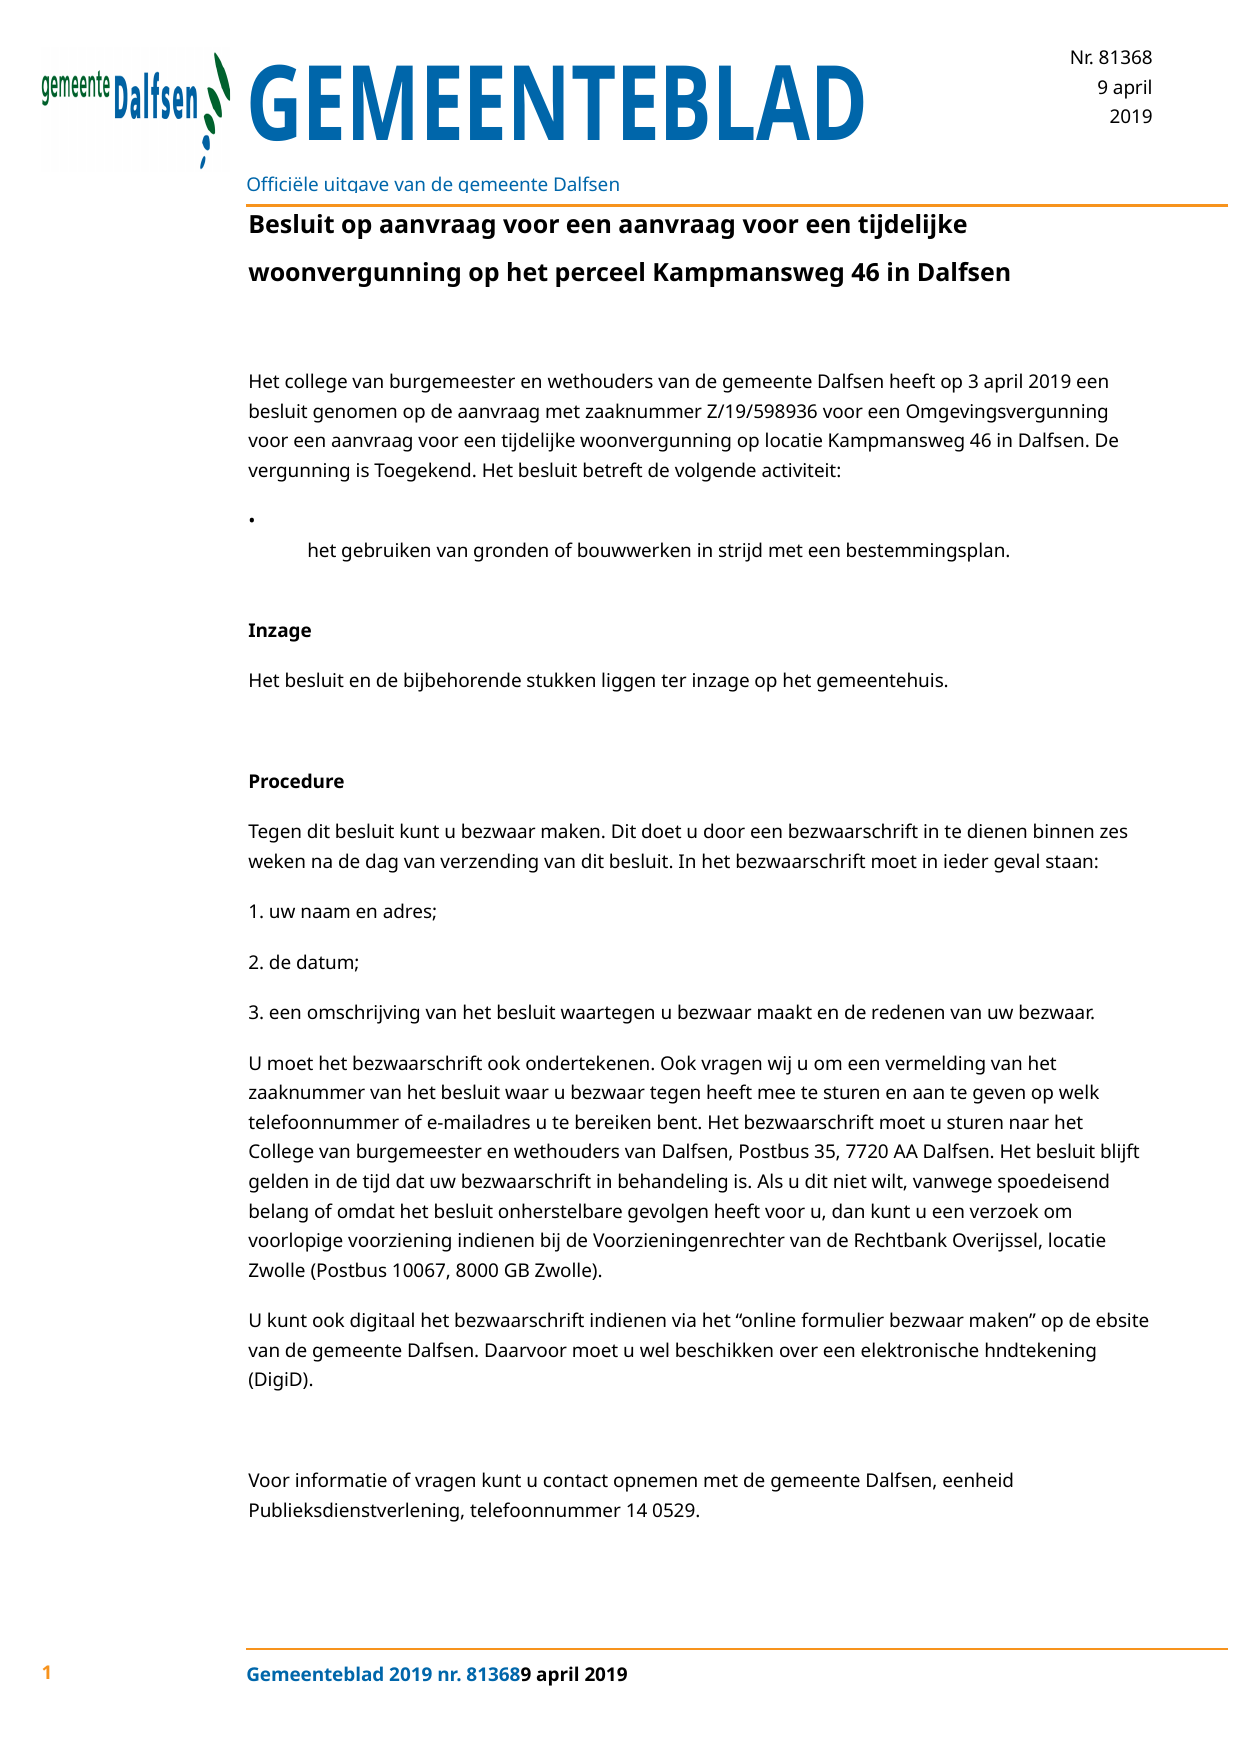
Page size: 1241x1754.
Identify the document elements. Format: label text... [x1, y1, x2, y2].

text 1. uw naam en adres; [248, 899, 1152, 924]
text Het college van burgemeester en wethouders van de gemeente Dalfsen heeft op 3 april 2019 een besluit genomen op de aanvraag met zaaknummer Z/19/598936 voor een Omgevingsvergunning voor een aanvraag voor een tijdelijke woonvergunning op locatie Kampmansweg 46 in Dalfsen. De vergunning is Toegekend. Het besluit betreft de volgende activiteit: [248, 368, 1152, 483]
text Procedure [248, 768, 1152, 794]
text Besluit op aanvraag voor een aanvraag voor een tijdelijke woonvergunning op het perceel Kampmansweg 46 in Dalfsen [248, 207, 1152, 288]
picture [41, 47, 231, 172]
text U moet het bezwaarschrift ook ondertekenen. Ook vragen wij u om een vermelding van het zaaknummer van het besluit waar u bezwaar tegen heeft mee te sturen en aan te geven op welk telefoonnummer of e-mailadres u te bereiken bent. Het bezwaarschrift moet u sturen naar het College van burgemeester en wethouders van Dalfsen, Postbus 35, 7720 AA Dalfsen. Het besluit blijft gelden in de tijd dat uw bezwaarschrift in behandeling is. Als u dit niet wilt, vanwege spoedeisend belang of omdat het besluit onherstelbare gevolgen heeft voor u, dan kunt u een verzoek om voorlopige voorziening indienen bij de Voorzieningenrechter van de Rechtbank Overijssel, locatie Zwolle (Postbus 10067, 8000 GB Zwolle). [248, 1050, 1152, 1283]
list het gebruiken van gronden of bouwwerken in strijd met een bestemmingsplan. [248, 537, 1152, 563]
text 2. de datum; [248, 949, 1152, 975]
text U kunt ook digitaal het bezwaarschrift indienen via het “online formulier bezwaar maken” op de ebsite van de gemeente Dalfsen. Daarvoor moet u wel beschikken over een elektronische hndtekening (DigiD). [248, 1307, 1152, 1392]
text Inzage [248, 617, 1152, 643]
text 3. een omschrijving van het besluit waartegen u bezwaar maakt en de redenen van uw bezwaar. [248, 999, 1152, 1025]
text Het besluit en de bijbehorende stukken liggen ter inzage op het gemeentehuis. [248, 667, 1152, 693]
text Tegen dit besluit kunt u bezwaar maken. Dit doet u door een bezwaarschrift in te dienen binnen zes weken na de dag van verzending van dit besluit. In het bezwaarschrift moet in ieder geval staan: [248, 819, 1152, 874]
text Voor informatie of vragen kunt u contact opnemen met de gemeente Dalfsen, eenheid Publieksdienstverlening, telefoonnummer 14 0529. [248, 1467, 1152, 1523]
